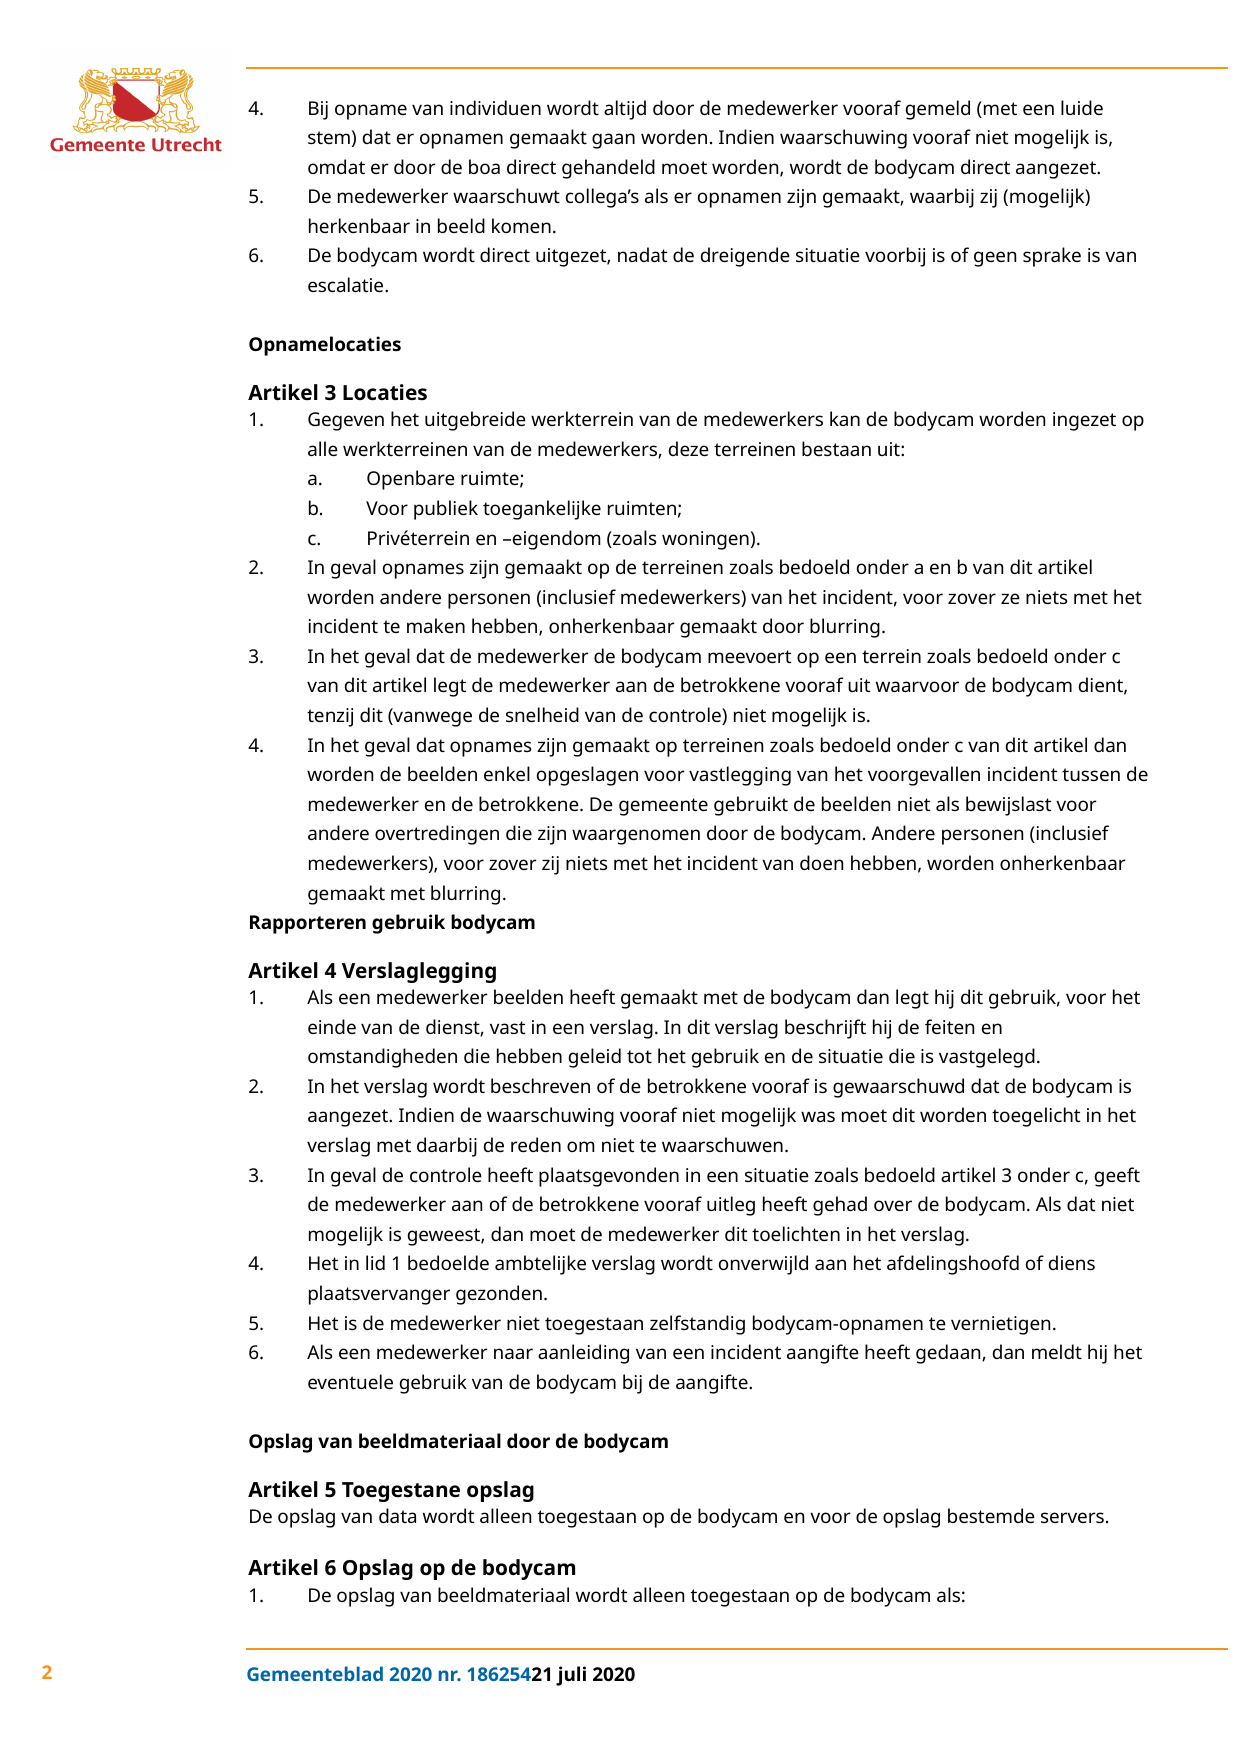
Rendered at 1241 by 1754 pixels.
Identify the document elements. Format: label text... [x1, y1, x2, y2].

list De opslag van beeldmateriaal wordt alleen toegestaan op de bodycam als: [248, 1582, 1152, 1608]
text Opnamelocaties [248, 331, 1152, 357]
text Rapporteren gebruik bodycam [248, 909, 1152, 935]
text Opslag van beeldmateriaal door de bodycam [248, 1428, 1152, 1454]
text Artikel 6 Opslag op de bodycam [248, 1553, 1152, 1582]
list De medewerker waarschuwt collega’s als er opnamen zijn gemaakt, waarbij zij (mogelijk) herkenbaar in beeld komen. [248, 183, 1152, 239]
list Als een medewerker beelden heeft gemaakt met de bodycam dan legt hij dit gebruik, voor het einde van de dienst, vast in een verslag. In dit verslag beschrijft hij de feiten en omstandigheden die hebben geleid tot het gebruik en de situatie die is vastgelegd. [248, 984, 1152, 1069]
list In geval de controle heeft plaatsgevonden in een situatie zoals bedoeld artikel 3 onder c, geeft de medewerker aan of de betrokkene vooraf uitleg heeft gehad over de bodycam. Als dat niet mogelijk is geweest, dan moet de medewerker dit toelichten in het verslag. [248, 1162, 1152, 1247]
list In geval opnames zijn gemaakt op de terreinen zoals bedoeld onder a en b van dit artikel worden andere personen (inclusief medewerkers) van het incident, voor zover ze niets met het incident te maken hebben, onherkenbaar gemaakt door blurring. [248, 554, 1152, 639]
list In het geval dat opnames zijn gemaakt op terreinen zoals bedoeld onder c van dit artikel dan worden de beelden enkel opgeslagen voor vastlegging van het voorgevallen incident tussen de medewerker en de betrokkene. De gemeente gebruikt de beelden niet als bewijslast voor andere overtredingen die zijn waargenomen door de bodycam. Andere personen (inclusief medewerkers), voor zover zij niets met het incident van doen hebben, worden onherkenbaar gemaakt met blurring. [248, 732, 1152, 906]
picture [41, 47, 231, 172]
list Het is de medewerker niet toegestaan zelfstandig bodycam-opnamen te vernietigen. [248, 1310, 1152, 1336]
text Artikel 5 Toegestane opslag [248, 1475, 1152, 1503]
list Gegeven het uitgebreide werkterrein van de medewerkers kan de bodycam worden ingezet op alle werkterreinen van de medewerkers, deze terreinen bestaan uit: [248, 406, 1152, 462]
list De bodycam wordt direct uitgezet, nadat de dreigende situatie voorbij is of geen sprake is van escalatie. [248, 243, 1152, 298]
list Openbare ruimte; [307, 466, 1152, 491]
text Artikel 3 Locaties [248, 378, 1152, 406]
list In het verslag wordt beschreven of de betrokkene vooraf is gewaarschuwd dat de bodycam is aangezet. Indien de waarschuwing vooraf niet mogelijk was moet dit worden toegelicht in het verslag met daarbij de reden om niet te waarschuwen. [248, 1073, 1152, 1158]
text De opslag van data wordt alleen toegestaan op de bodycam en voor de opslag bestemde servers. [248, 1503, 1152, 1529]
text Artikel 4 Verslaglegging [248, 956, 1152, 984]
list In het geval dat de medewerker de bodycam meevoert op een terrein zoals bedoeld onder c van dit artikel legt de medewerker aan de betrokkene vooraf uit waarvoor de bodycam dient, tenzij dit (vanwege de snelheid van de controle) niet mogelijk is. [248, 643, 1152, 728]
list Voor publiek toegankelijke ruimten; [307, 495, 1152, 521]
list Als een medewerker naar aanleiding van een incident aangifte heeft gedaan, dan meldt hij het eventuele gebruik van de bodycam bij de aangifte. [248, 1339, 1152, 1395]
list Het in lid 1 bedoelde ambtelijke verslag wordt onverwijld aan het afdelingshoofd of diens plaatsvervanger gezonden. [248, 1251, 1152, 1306]
list Bij opname van individuen wordt altijd door de medewerker vooraf gemeld (met een luide stem) dat er opnamen gemaakt gaan worden. Indien waarschuwing vooraf niet mogelijk is, omdat er door de boa direct gehandeld moet worden, wordt de bodycam direct aangezet. [248, 95, 1152, 180]
list Privéterrein en –eigendom (zoals woningen). [307, 525, 1152, 551]
